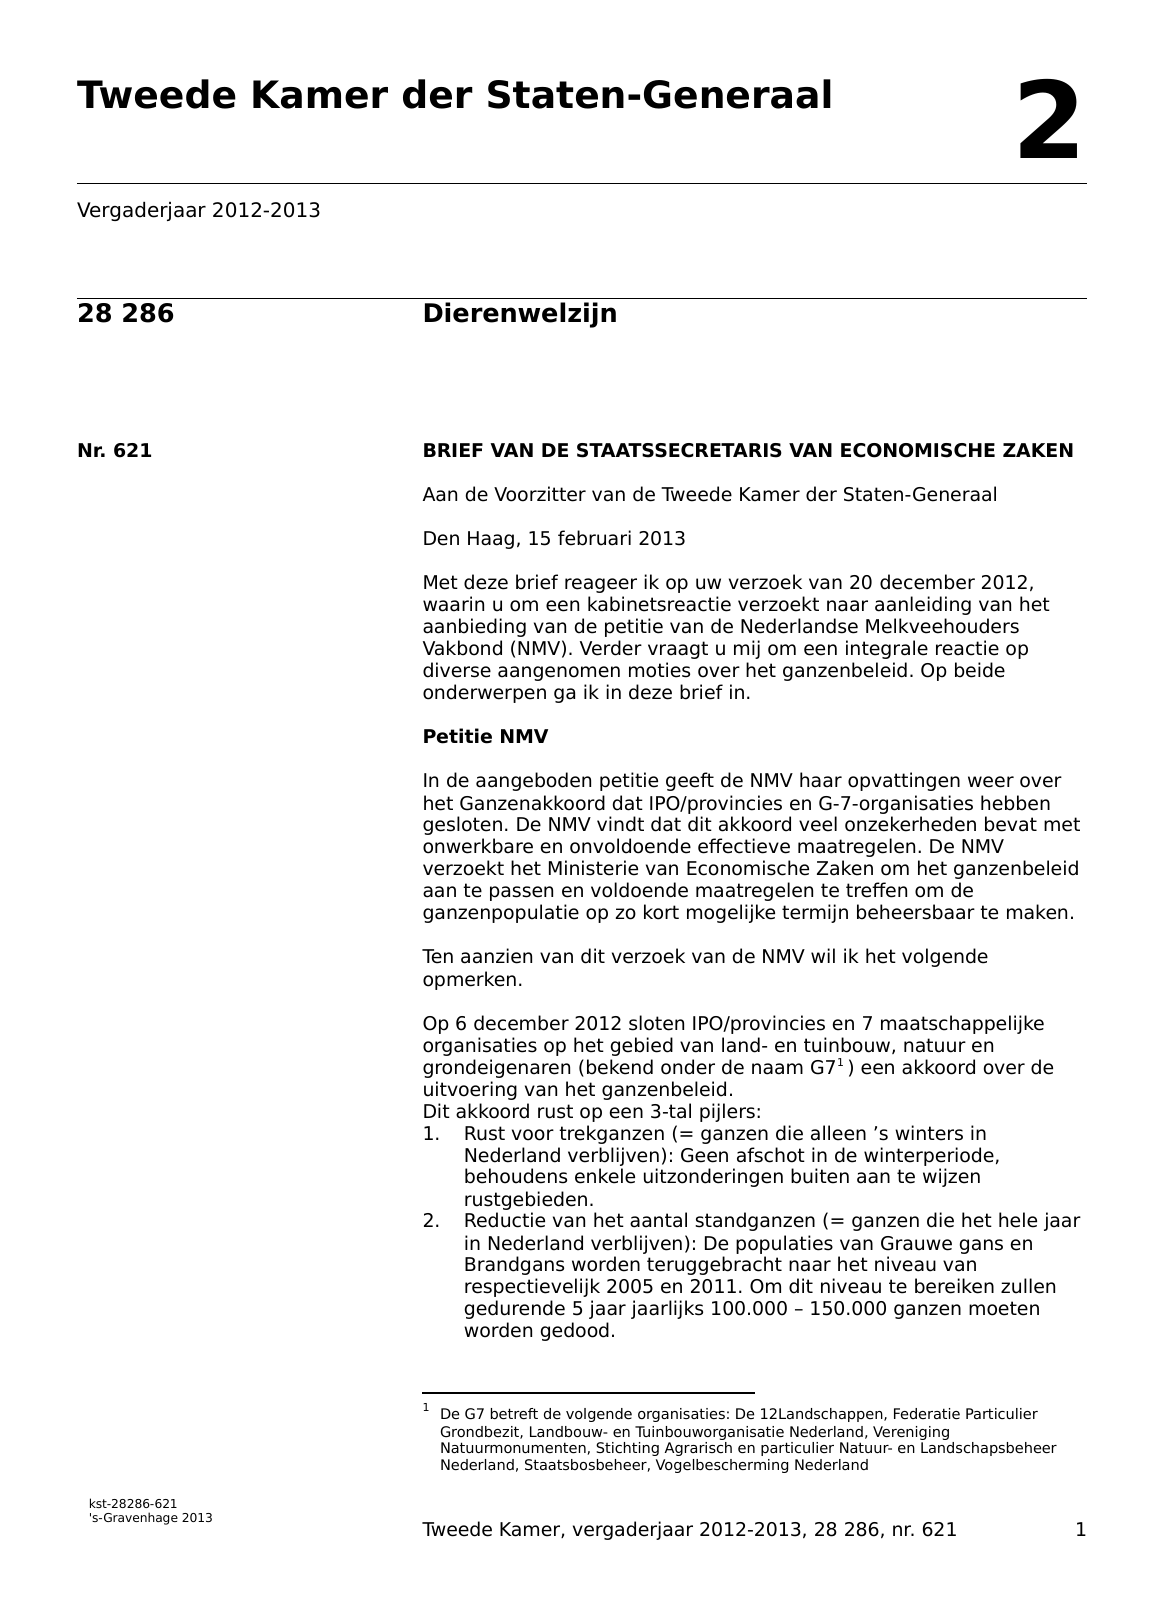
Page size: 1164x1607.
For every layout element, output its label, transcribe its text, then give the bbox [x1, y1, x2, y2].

table_header Tweede Kamer der Staten-Generaal [77, 59, 886, 183]
text Den Haag, 15 februari 2013 [422, 528, 1087, 550]
text 's-Gravenhage 2013 [88, 1511, 323, 1525]
text 1. Rust voor trekganzen (= ganzen die alleen ’s winters in Nederland verblijven): Geen afschot in de winterperiode, behoudens enkele uitzonderingen buiten aan te wijzen rustgebieden. [422, 1122, 1087, 1210]
text kst-28286-621 [88, 1497, 323, 1511]
table_cell Vergaderjaar 2012-2013 [77, 184, 1087, 298]
subtitle 28 286 Dierenwelzijn [77, 299, 1087, 329]
text 2. Reductie van het aantal standganzen (= ganzen die het hele jaar in Nederland verblijven): De populaties van Grauwe gans en Brandgans worden teruggebracht naar het niveau van respectievelijk 2005 en 2011. Om dit niveau te bereiken zullen gedurende 5 jaar jaarlijks 100.000 – 150.000 ganzen moeten worden gedood. [422, 1210, 1087, 1342]
subtitle Petitie NMV [422, 726, 1087, 748]
table_header 2 [886, 59, 1087, 183]
text De G7 betreft de volgende organisaties: De 12Landschappen, Federatie Particulier Grondbezit, Landbouw- en Tuinbouworganisatie Nederland, Vereniging Natuurmonumenten, Stichting Agrarisch en particulier Natuur- en Landschapsbeheer Nederland, Staatsbosbeheer, Vogelbescherming Nederland [422, 1402, 1087, 1474]
text In de aangeboden petitie geeft de NMV haar opvattingen weer over het Ganzenakkoord dat IPO/provincies en G-7-organisaties hebben gesloten. De NMV vindt dat dit akkoord veel onzekerheden bevat met onwerkbare en onvoldoende effectieve maatregelen. De NMV verzoekt het Ministerie van Economische Zaken om het ganzenbeleid aan te passen en voldoende maatregelen te treffen om de ganzenpopulatie op zo kort mogelijke termijn beheersbaar te maken. [422, 770, 1087, 924]
subtitle Nr. 621 BRIEF VAN DE STAATSSECRETARIS VAN ECONOMISCHE ZAKEN [77, 440, 1087, 462]
text Dit akkoord rust op een 3-tal pijlers: [422, 1101, 1087, 1122]
text Aan de Voorzitter van de Tweede Kamer der Staten-Generaal [422, 484, 1087, 506]
text Op 6 december 2012 sloten IPO/provincies en 7 maatschappelijke organisaties op het gebied van land- en tuinbouw, natuur en grondeigenaren (bekend onder de naam G7) een akkoord over de uitvoering van het ganzenbeleid. [422, 1013, 1087, 1101]
text Met deze brief reageer ik op uw verzoek van 20 december 2012, waarin u om een kabinetsreactie verzoekt naar aanleiding van het aanbieding van de petitie van de Nederlandse Melkveehouders Vakbond (NMV). Verder vraagt u mij om een integrale reactie op diverse aangenomen moties over het ganzenbeleid. Op beide onderwerpen ga ik in deze brief in. [422, 572, 1087, 704]
text Ten aanzien van dit verzoek van de NMV wil ik het volgende opmerken. [422, 946, 1087, 990]
